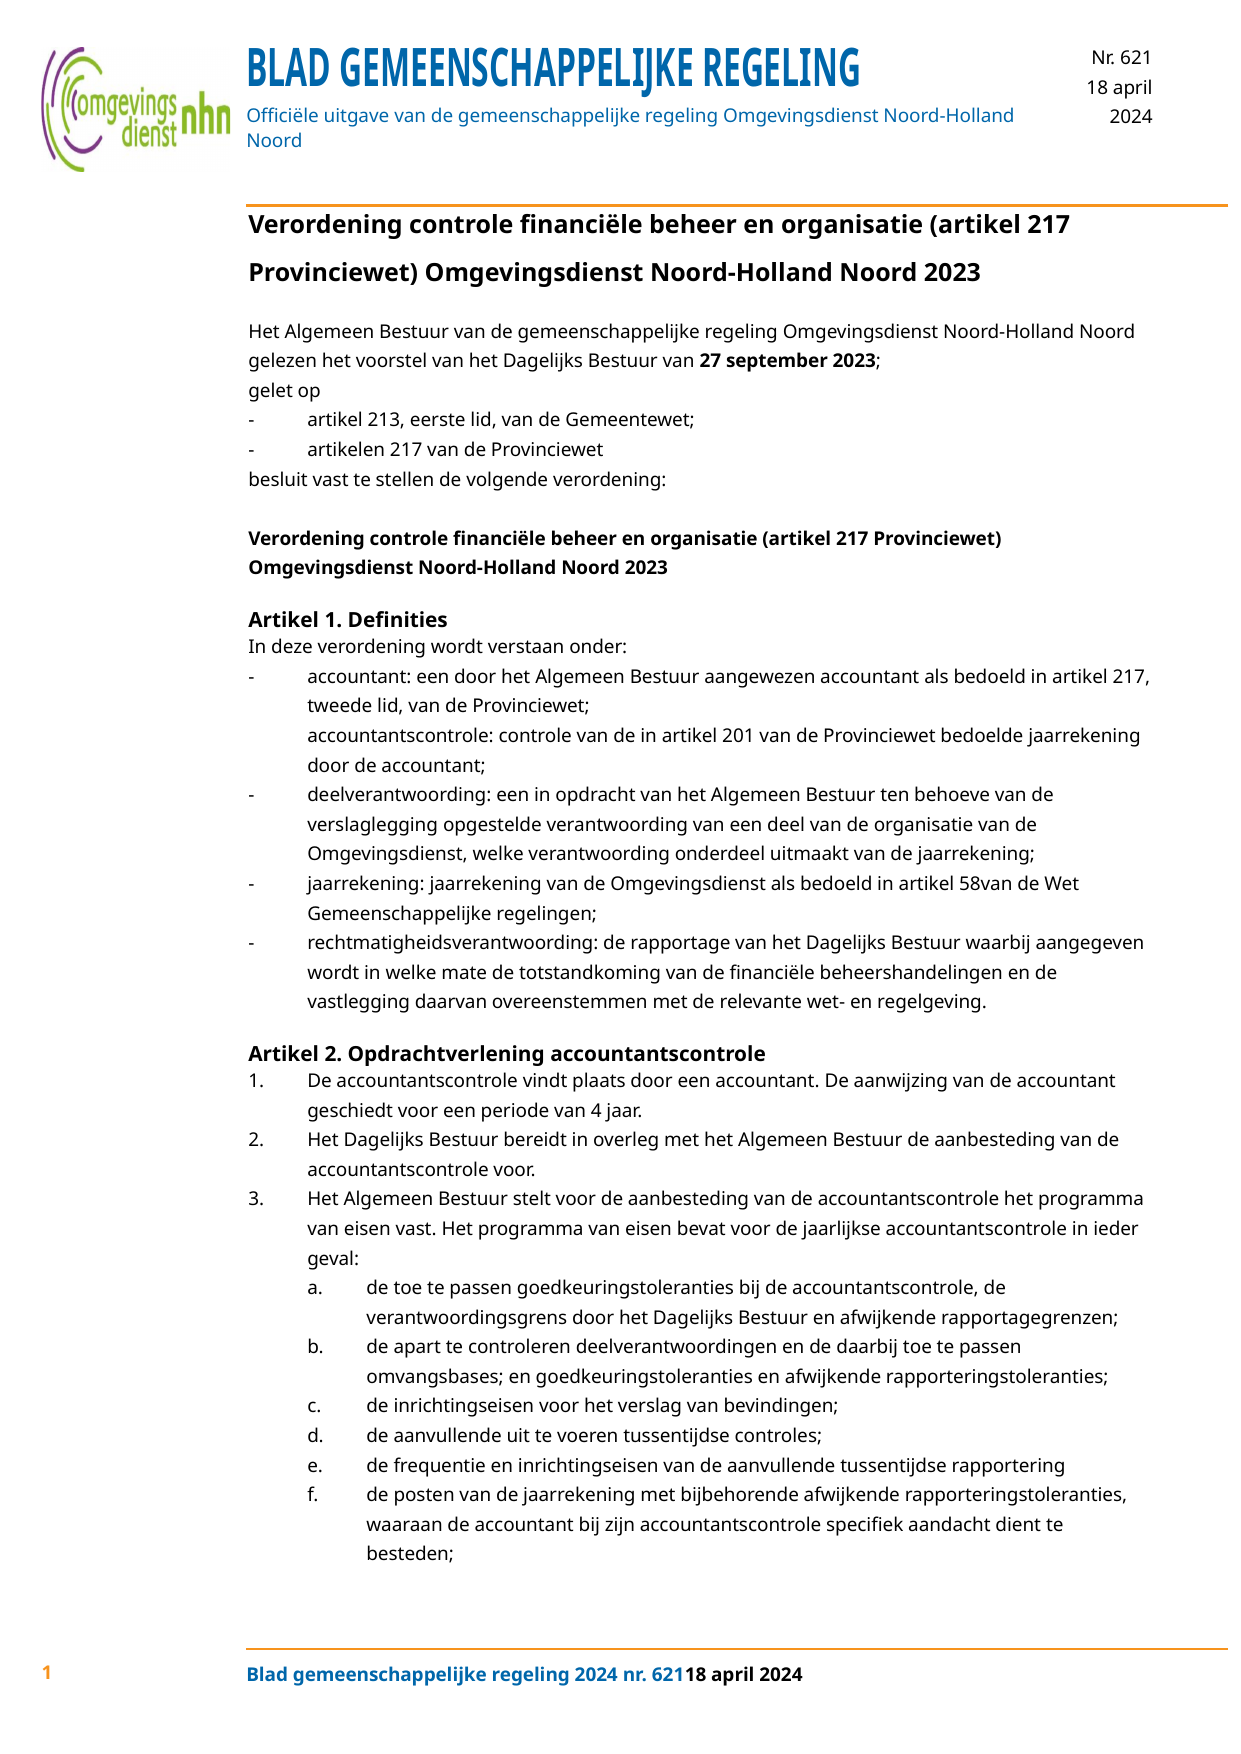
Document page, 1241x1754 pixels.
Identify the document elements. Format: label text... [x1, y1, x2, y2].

list Het Dagelijks Bestuur bereidt in overleg met het Algemeen Bestuur de aanbesteding van de accountantscontrole voor. [248, 1126, 1152, 1182]
list de apart te controleren deelverantwoordingen en de daarbij toe te passen omvangsbases; en goedkeuringstoleranties en afwijkende rapporteringstoleranties; [307, 1333, 1152, 1389]
list de toe te passen goedkeuringstoleranties bij de accountantscontrole, de verantwoordingsgrens door het Dagelijks Bestuur en afwijkende rapportagegrenzen; [307, 1274, 1152, 1330]
list rechtmatigheidsverantwoording: de rapportage van het Dagelijks Bestuur waarbij aangegeven wordt in welke mate de totstandkoming van de financiële beheershandelingen en de vastlegging daarvan overeenstemmen met de relevante wet- en regelgeving. [248, 929, 1152, 1014]
list artikel 213, eerste lid, van de Gemeentewet; [248, 407, 1152, 432]
picture [41, 47, 231, 172]
text Artikel 1. Definities [248, 605, 1152, 633]
list de inrichtingseisen voor het verslag van bevindingen; [307, 1393, 1152, 1418]
text gelet op [248, 377, 1152, 403]
list de posten van de jaarrekening met bijbehorende afwijkende rapporteringstoleranties, waaraan de accountant bij zijn accountantscontrole specifiek aandacht dient te besteden; [307, 1481, 1152, 1566]
text besluit vast te stellen de volgende verordening: [248, 466, 1152, 492]
text gelezen het voorstel van het Dagelijks Bestuur van 27 september 2023; [248, 347, 1152, 373]
text In deze verordening wordt verstaan onder: [248, 633, 1152, 659]
list jaarrekening: jaarrekening van de Omgevingsdienst als bedoeld in artikel 58van de Wet Gemeenschappelijke regelingen; [248, 870, 1152, 925]
list accountantscontrole: controle van de in artikel 201 van de Provinciewet bedoelde jaarrekening door de accountant; [248, 722, 1152, 777]
text Verordening controle financiële beheer en organisatie (artikel 217 Provinciewet) Omgevingsdienst Noord-Holland Noord 2023 [248, 525, 1152, 580]
list De accountantscontrole vindt plaats door een accountant. De aanwijzing van de accountant geschiedt voor een periode van 4 jaar. [248, 1067, 1152, 1123]
text Artikel 2. Opdrachtverlening accountantscontrole [248, 1039, 1152, 1067]
list accountant: een door het Algemeen Bestuur aangewezen accountant als bedoeld in artikel 217, tweede lid, van de Provinciewet; [248, 663, 1152, 718]
list deelverantwoording: een in opdracht van het Algemeen Bestuur ten behoeve van de verslaglegging opgestelde verantwoording van een deel van de organisatie van de Omgevingsdienst, welke verantwoording onderdeel uitmaakt van de jaarrekening; [248, 781, 1152, 866]
text Het Algemeen Bestuur van de gemeenschappelijke regeling Omgevingsdienst Noord-Holland Noord [248, 318, 1152, 344]
list Het Algemeen Bestuur stelt voor de aanbesteding van de accountantscontrole het programma van eisen vast. Het programma van eisen bevat voor de jaarlijkse accountantscontrole in ieder geval: [248, 1186, 1152, 1271]
list artikelen 217 van de Provinciewet [248, 436, 1152, 462]
text Verordening controle financiële beheer en organisatie (artikel 217 Provinciewet) Omgevingsdienst Noord-Holland Noord 2023 [248, 207, 1152, 288]
list de aanvullende uit te voeren tussentijdse controles; [307, 1422, 1152, 1448]
list de frequentie en inrichtingseisen van de aanvullende tussentijdse rapportering [307, 1452, 1152, 1478]
